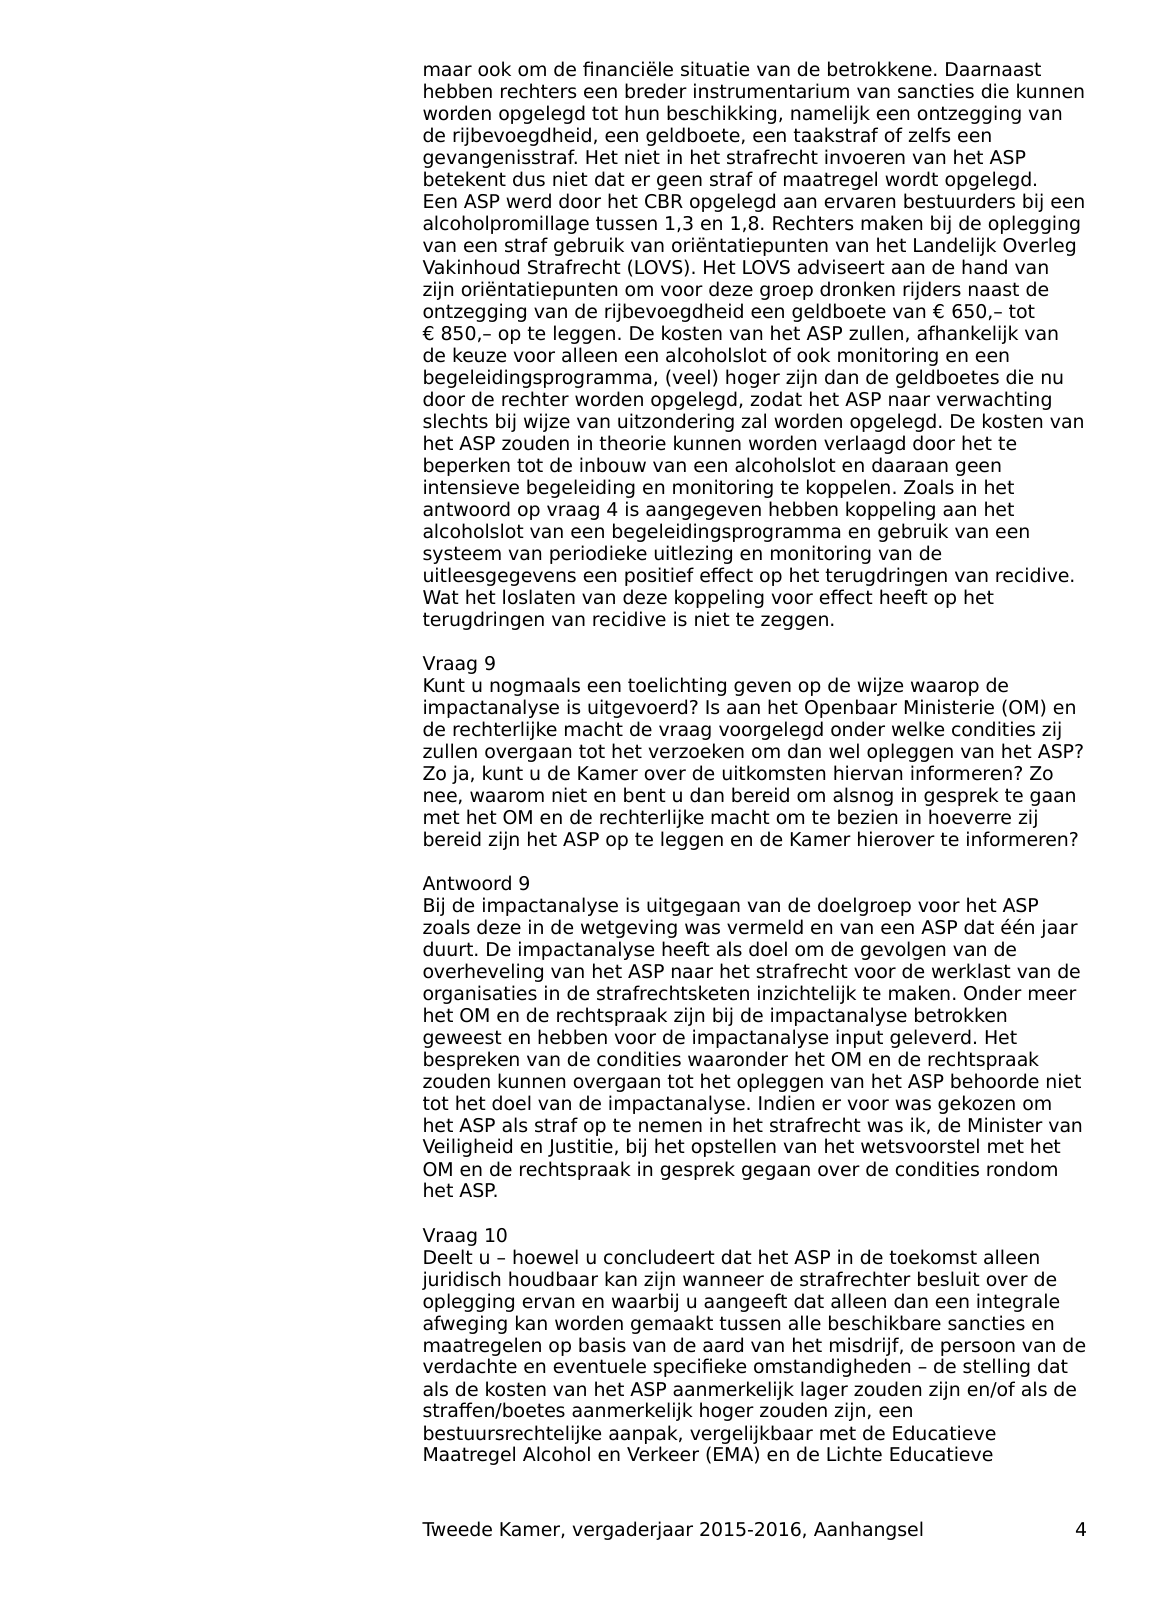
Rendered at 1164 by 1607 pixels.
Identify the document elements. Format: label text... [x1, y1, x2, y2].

text maar ook om de financiële situatie van de betrokkene. Daarnaast hebben rechters een breder instrumentarium van sancties die kunnen worden opgelegd tot hun beschikking, namelijk een ontzegging van de rijbevoegdheid, een geldboete, een taakstraf of zelfs een gevangenisstraf. Het niet in het strafrecht invoeren van het ASP betekent dus niet dat er geen straf of maatregel wordt opgelegd. [422, 59, 1087, 191]
text Een ASP werd door het CBR opgelegd aan ervaren bestuurders bij een alcoholpromillage tussen 1,3 en 1,8. Rechters maken bij de oplegging van een straf gebruik van oriëntatiepunten van het Landelijk Overleg Vakinhoud Strafrecht (LOVS). Het LOVS adviseert aan de hand van zijn oriëntatiepunten om voor deze groep dronken rijders naast de ontzegging van de rijbevoegdheid een geldboete van € 650,– tot € 850,– op te leggen. De kosten van het ASP zullen, afhankelijk van de keuze voor alleen een alcoholslot of ook monitoring en een begeleidingsprogramma, (veel) hoger zijn dan de geldboetes die nu door de rechter worden opgelegd, zodat het ASP naar verwachting slechts bij wijze van uitzondering zal worden opgelegd. De kosten van het ASP zouden in theorie kunnen worden verlaagd door het te beperken tot de inbouw van een alcoholslot en daaraan geen intensieve begeleiding en monitoring te koppelen. Zoals in het antwoord op vraag 4 is aangegeven hebben koppeling aan het alcoholslot van een begeleidingsprogramma en gebruik van een systeem van periodieke uitlezing en monitoring van de uitleesgegevens een positief effect op het terugdringen van recidive. Wat het loslaten van deze koppeling voor effect heeft op het terugdringen van recidive is niet te zeggen. [422, 191, 1087, 631]
text Vraag 9 [422, 653, 1087, 675]
text Antwoord 9 [422, 873, 1087, 895]
text Vraag 10 [422, 1224, 1087, 1247]
text Bij de impactanalyse is uitgegaan van de doelgroep voor het ASP zoals deze in de wetgeving was vermeld en van een ASP dat één jaar duurt. De impactanalyse heeft als doel om de gevolgen van de overheveling van het ASP naar het strafrecht voor de werklast van de organisaties in de strafrechtsketen inzichtelijk te maken. Onder meer het OM en de rechtspraak zijn bij de impactanalyse betrokken geweest en hebben voor de impactanalyse input geleverd. Het bespreken van de condities waaronder het OM en de rechtspraak zouden kunnen overgaan tot het opleggen van het ASP behoorde niet tot het doel van de impactanalyse. Indien er voor was gekozen om het ASP als straf op te nemen in het strafrecht was ik, de Minister van Veiligheid en Justitie, bij het opstellen van het wetsvoorstel met het OM en de rechtspraak in gesprek gegaan over de condities rondom het ASP. [422, 895, 1087, 1202]
text Kunt u nogmaals een toelichting geven op de wijze waarop de impactanalyse is uitgevoerd? Is aan het Openbaar Ministerie (OM) en de rechterlijke macht de vraag voorgelegd onder welke condities zij zullen overgaan tot het verzoeken om dan wel opleggen van het ASP? Zo ja, kunt u de Kamer over de uitkomsten hiervan informeren? Zo nee, waarom niet en bent u dan bereid om alsnog in gesprek te gaan met het OM en de rechterlijke macht om te bezien in hoeverre zij bereid zijn het ASP op te leggen en de Kamer hierover te informeren? [422, 675, 1087, 851]
text Deelt u – hoewel u concludeert dat het ASP in de toekomst alleen juridisch houdbaar kan zijn wanneer de strafrechter besluit over de oplegging ervan en waarbij u aangeeft dat alleen dan een integrale afweging kan worden gemaakt tussen alle beschikbare sancties en maatregelen op basis van de aard van het misdrijf, de persoon van de verdachte en eventuele specifieke omstandigheden – de stelling dat als de kosten van het ASP aanmerkelijk lager zouden zijn en/of als de straffen/boetes aanmerkelijk hoger zouden zijn, een bestuursrechtelijke aanpak, vergelijkbaar met de Educatieve Maatregel Alcohol en Verkeer (EMA) en de Lichte Educatieve [422, 1247, 1087, 1466]
